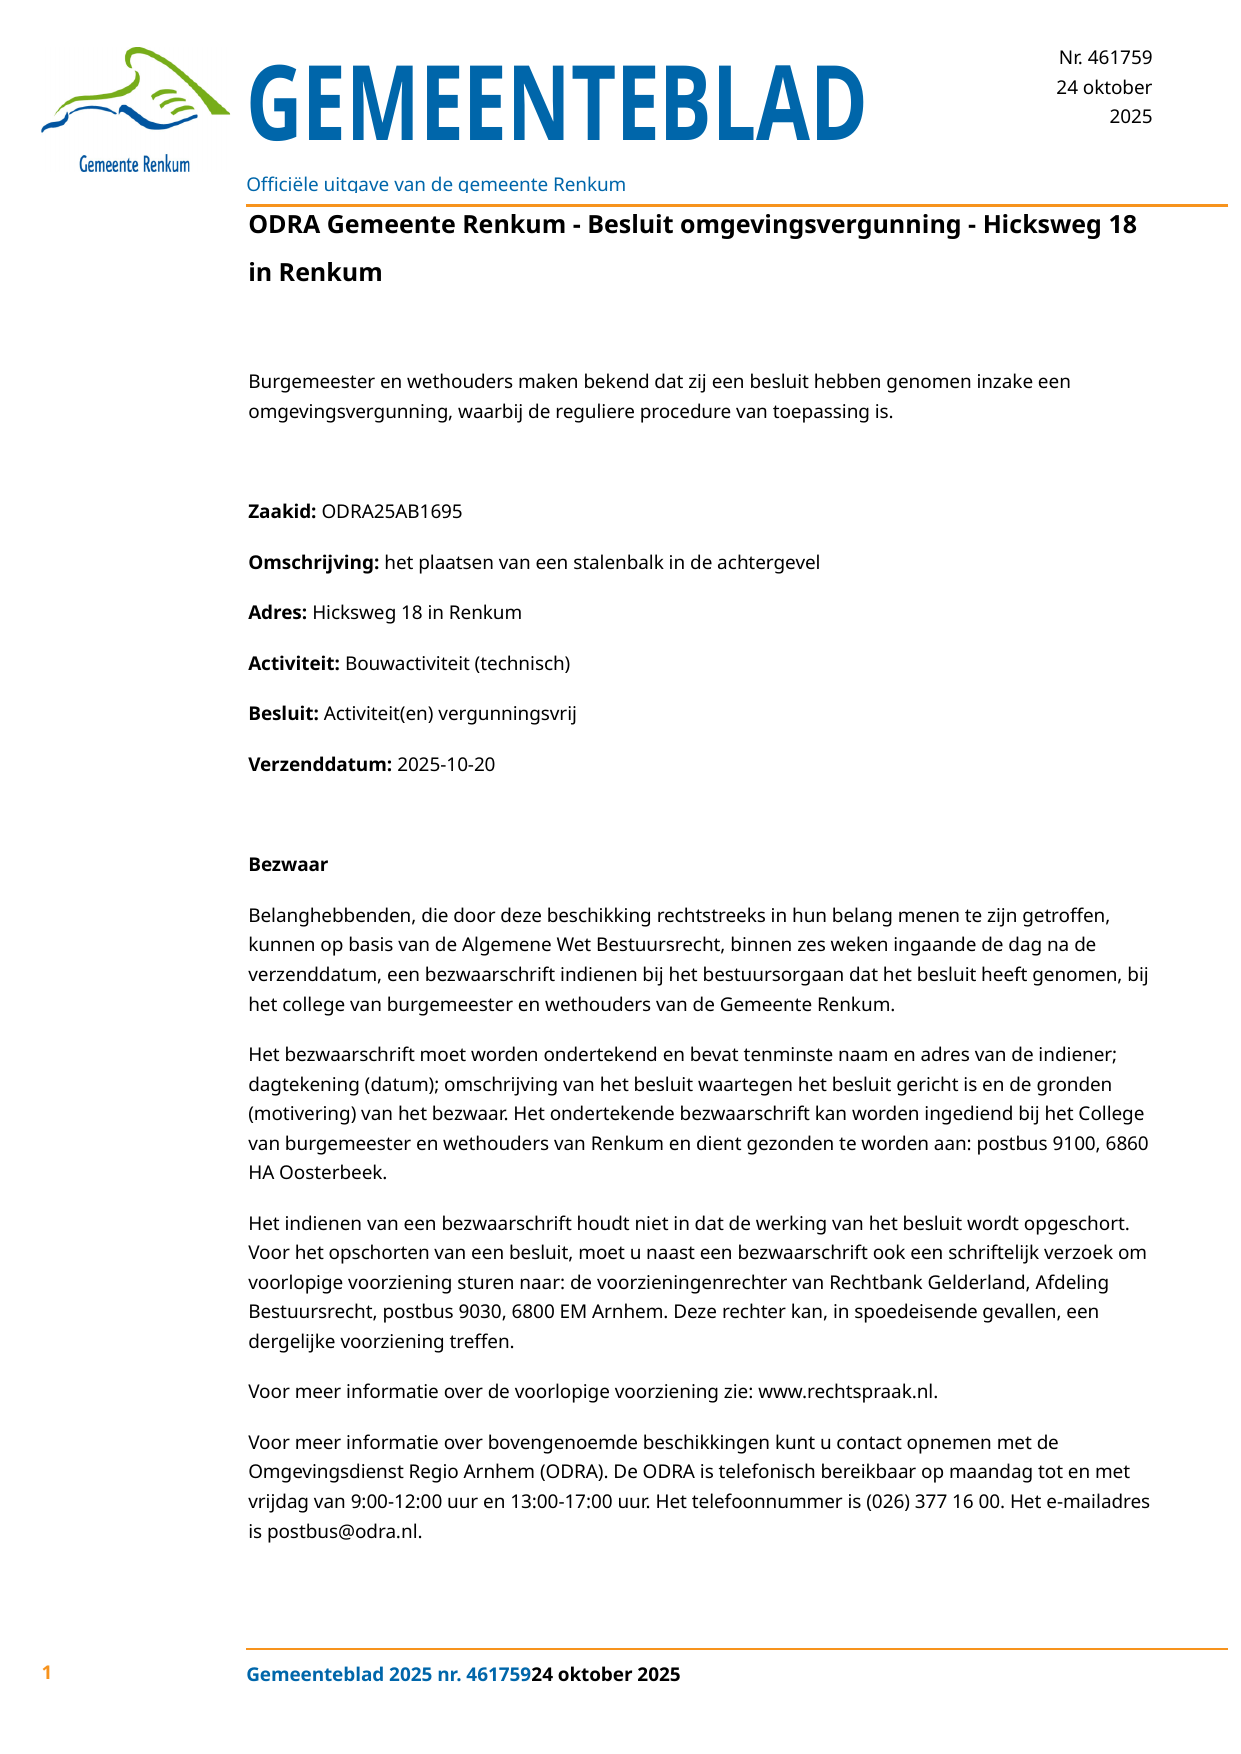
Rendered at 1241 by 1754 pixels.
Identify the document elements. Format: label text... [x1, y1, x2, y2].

text Besluit: Activiteit(en) vergunningsvrij [248, 700, 1152, 726]
text Adres: Hicksweg 18 in Renkum [248, 599, 1152, 625]
picture [41, 47, 231, 172]
text Activiteit: Bouwactiviteit (technisch) [248, 650, 1152, 676]
text Verzenddatum: 2025-10-20 [248, 751, 1152, 777]
text Belanghebbenden, die door deze beschikking rechtstreeks in hun belang menen te zijn getroffen, kunnen op basis van de Algemene Wet Bestuursrecht, binnen zes weken ingaande de dag na de verzenddatum, een bezwaarschrift indienen bij het bestuursorgaan dat het besluit heeft genomen, bij het college van burgemeester en wethouders van de Gemeente Renkum. [248, 902, 1152, 1017]
text Het bezwaarschrift moet worden ondertekend en bevat tenminste naam en adres van de indiener; dagtekening (datum); omschrijving van het besluit waartegen het besluit gericht is en de gronden (motivering) van het bezwaar. Het ondertekende bezwaarschrift kan worden ingediend bij het College van burgemeester en wethouders van Renkum en dient gezonden te worden aan: postbus 9100, 6860 HA Oosterbeek. [248, 1041, 1152, 1185]
text Het indienen van een bezwaarschrift houdt niet in dat de werking van het besluit wordt opgeschort. Voor het opschorten van een besluit, moet u naast een bezwaarschrift ook een schriftelijk verzoek om voorlopige voorziening sturen naar: de voorzieningenrechter van Rechtbank Gelderland, Afdeling Bestuursrecht, postbus 9030, 6800 EM Arnhem. Deze rechter kan, in spoedeisende gevallen, een dergelijke voorziening treffen. [248, 1210, 1152, 1354]
text Burgemeester en wethouders maken bekend dat zij een besluit hebben genomen inzake een omgevingsvergunning, waarbij de reguliere procedure van toepassing is. [248, 368, 1152, 424]
text Bezwaar [248, 852, 1152, 877]
text Zaakid: ODRA25AB1695 [248, 499, 1152, 524]
text Omschrijving: het plaatsen van een stalenbalk in de achtergevel [248, 549, 1152, 575]
text Voor meer informatie over bovengenoemde beschikkingen kunt u contact opnemen met de Omgevingsdienst Regio Arnhem (ODRA). De ODRA is telefonisch bereikbaar op maandag tot en met vrijdag van 9:00-12:00 uur en 13:00-17:00 uur. Het telefoonnummer is (026) 377 16 00. Het e-mailadres is postbus@odra.nl. [248, 1429, 1152, 1544]
text Voor meer informatie over de voorlopige voorziening zie: www.rechtspraak.nl. [248, 1379, 1152, 1404]
text ODRA Gemeente Renkum - Besluit omgevingsvergunning - Hicksweg 18 in Renkum [248, 207, 1152, 288]
